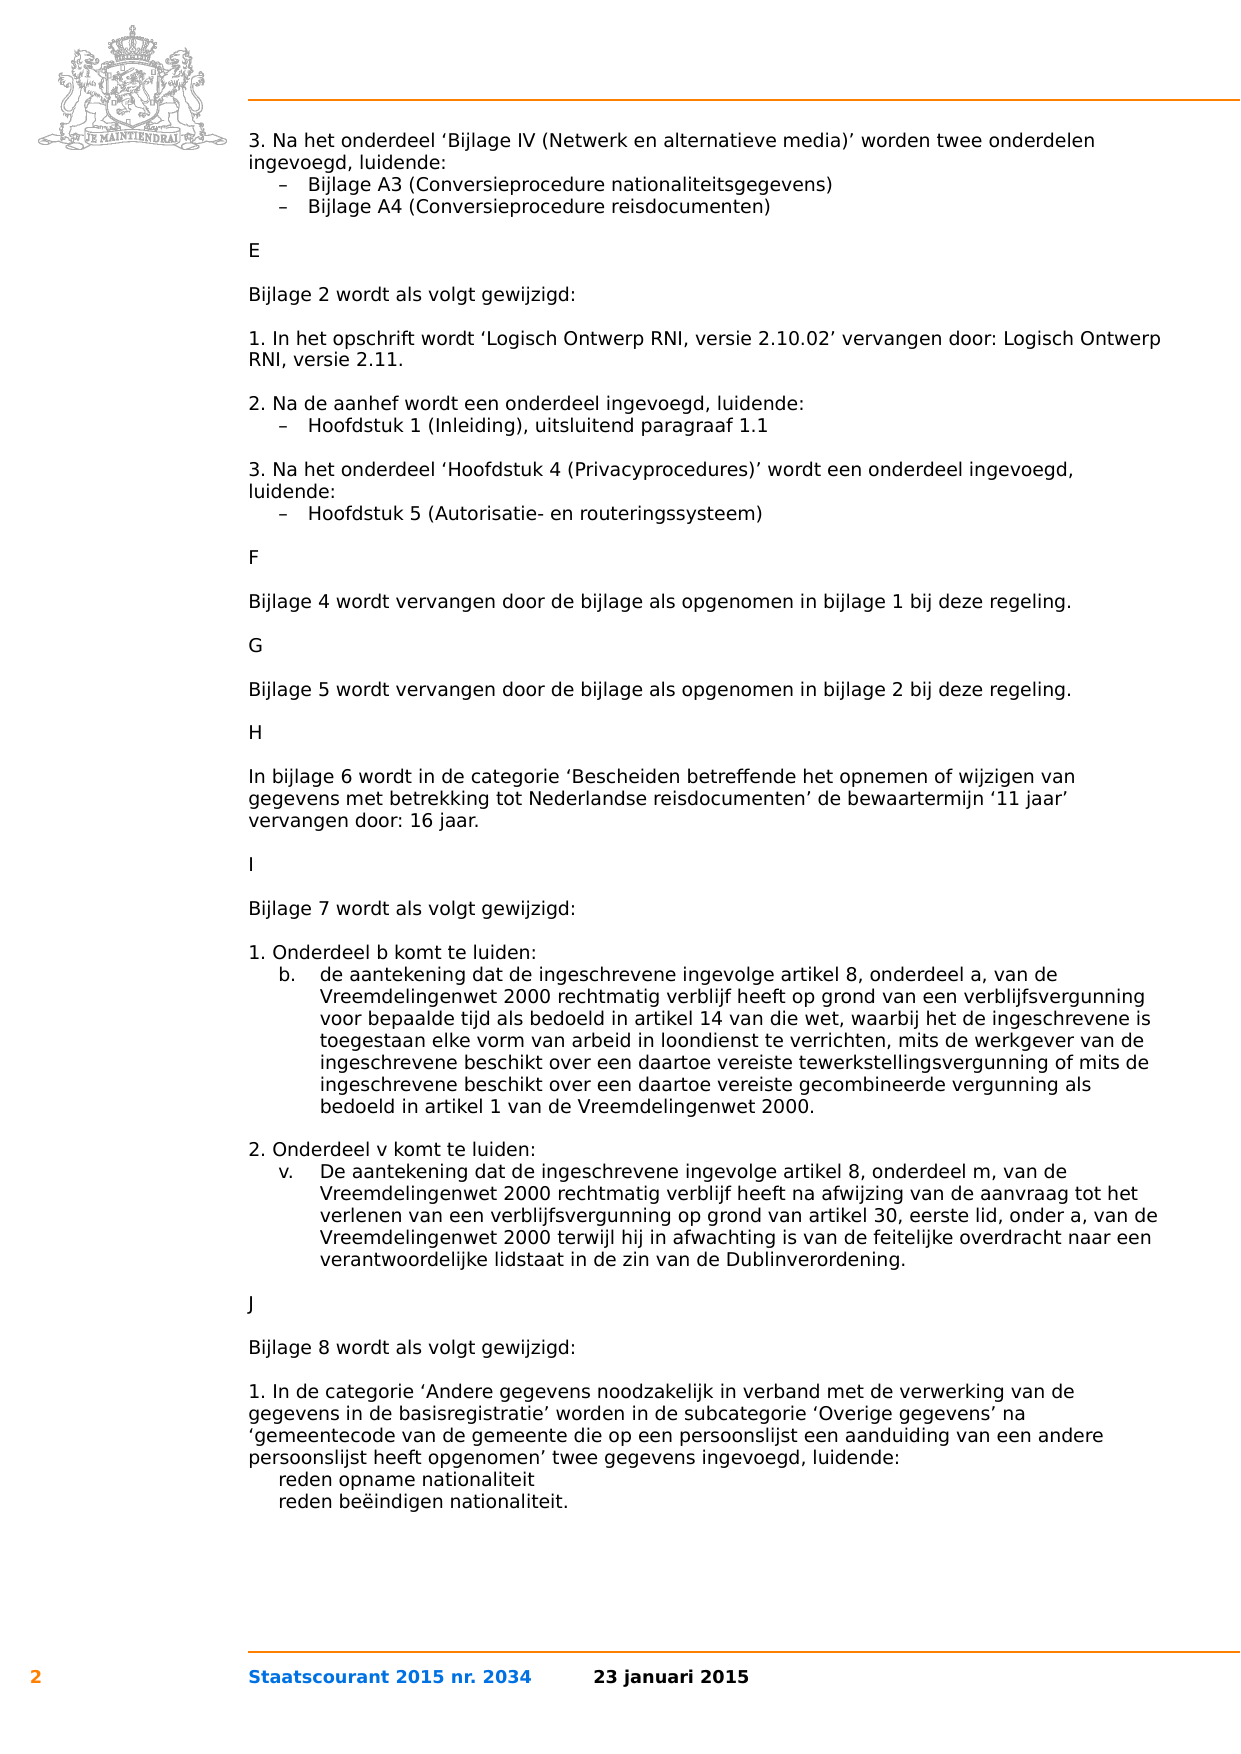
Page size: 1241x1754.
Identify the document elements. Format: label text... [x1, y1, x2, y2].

text – Bijlage A4 (Conversieprocedure reisdocumenten) [278, 196, 1163, 218]
text reden opname nationaliteit [278, 1469, 1163, 1491]
text E [248, 240, 1163, 262]
text G [248, 634, 1163, 657]
text Bijlage 5 wordt vervangen door de bijlage als opgenomen in bijlage 2 bij deze regeling. [248, 678, 1163, 700]
picture [38, 25, 227, 150]
text Bijlage 8 wordt als volgt gewijzigd: [248, 1337, 1163, 1359]
text – Bijlage A3 (Conversieprocedure nationaliteitsgegevens) [278, 174, 1163, 196]
text reden beëindigen nationaliteit. [278, 1491, 1163, 1513]
text Bijlage 7 wordt als volgt gewijzigd: [248, 898, 1163, 920]
text 1. In het opschrift wordt ‘Logisch Ontwerp RNI, versie 2.10.02’ vervangen door: Logisch Ontwerp RNI, versie 2.11. [248, 327, 1163, 371]
text I [248, 854, 1163, 876]
text In bijlage 6 wordt in de categorie ‘Bescheiden betreffende het opnemen of wijzigen van gegevens met betrekking tot Nederlandse reisdocumenten’ de bewaartermijn ‘11 jaar’ vervangen door: 16 jaar. [248, 766, 1163, 832]
text Bijlage 2 wordt als volgt gewijzigd: [248, 283, 1163, 306]
text 2. Onderdeel v komt te luiden: [248, 1139, 1163, 1161]
text 2. Na de aanhef wordt een onderdeel ingevoegd, luidende: [248, 393, 1163, 415]
text H [248, 722, 1163, 744]
text 1. Onderdeel b komt te luiden: [248, 942, 1163, 964]
text 1. In de categorie ‘Andere gegevens noodzakelijk in verband met de verwerking van de gegevens in de basisregistratie’ worden in de subcategorie ‘Overige gegevens’ na ‘gemeentecode van de gemeente die op een persoonslijst een aanduiding van een andere persoonslijst heeft opgenomen’ twee gegevens ingevoegd, luidende: [248, 1381, 1163, 1469]
text J [248, 1293, 1163, 1315]
text v. De aantekening dat de ingeschrevene ingevolge artikel 8, onderdeel m, van de Vreemdelingenwet 2000 rechtmatig verblijf heeft na afwijzing van de aanvraag tot het verlenen van een verblijfsvergunning op grond van artikel 30, eerste lid, onder a, van de Vreemdelingenwet 2000 terwijl hij in afwachting is van de feitelijke overdracht naar een verantwoordelijke lidstaat in de zin van de Dublinverordening. [278, 1161, 1163, 1271]
text – Hoofdstuk 1 (Inleiding), uitsluitend paragraaf 1.1 [278, 415, 1163, 437]
text b. de aantekening dat de ingeschrevene ingevolge artikel 8, onderdeel a, van de Vreemdelingenwet 2000 rechtmatig verblijf heeft op grond van een verblijfsvergunning voor bepaalde tijd als bedoeld in artikel 14 van die wet, waarbij het de ingeschrevene is toegestaan elke vorm van arbeid in loondienst te verrichten, mits de werkgever van de ingeschrevene beschikt over een daartoe vereiste tewerkstellingsvergunning of mits de ingeschrevene beschikt over een daartoe vereiste gecombineerde vergunning als bedoeld in artikel 1 van de Vreemdelingenwet 2000. [278, 964, 1163, 1117]
text 3. Na het onderdeel ‘Hoofdstuk 4 (Privacyprocedures)’ wordt een onderdeel ingevoegd, luidende: [248, 459, 1163, 503]
text Bijlage 4 wordt vervangen door de bijlage als opgenomen in bijlage 1 bij deze regeling. [248, 591, 1163, 613]
text 3. Na het onderdeel ‘Bijlage IV (Netwerk en alternatieve media)’ worden twee onderdelen ingevoegd, luidende: [248, 130, 1163, 174]
text F [248, 547, 1163, 569]
text – Hoofdstuk 5 (Autorisatie- en routeringssysteem) [278, 503, 1163, 525]
